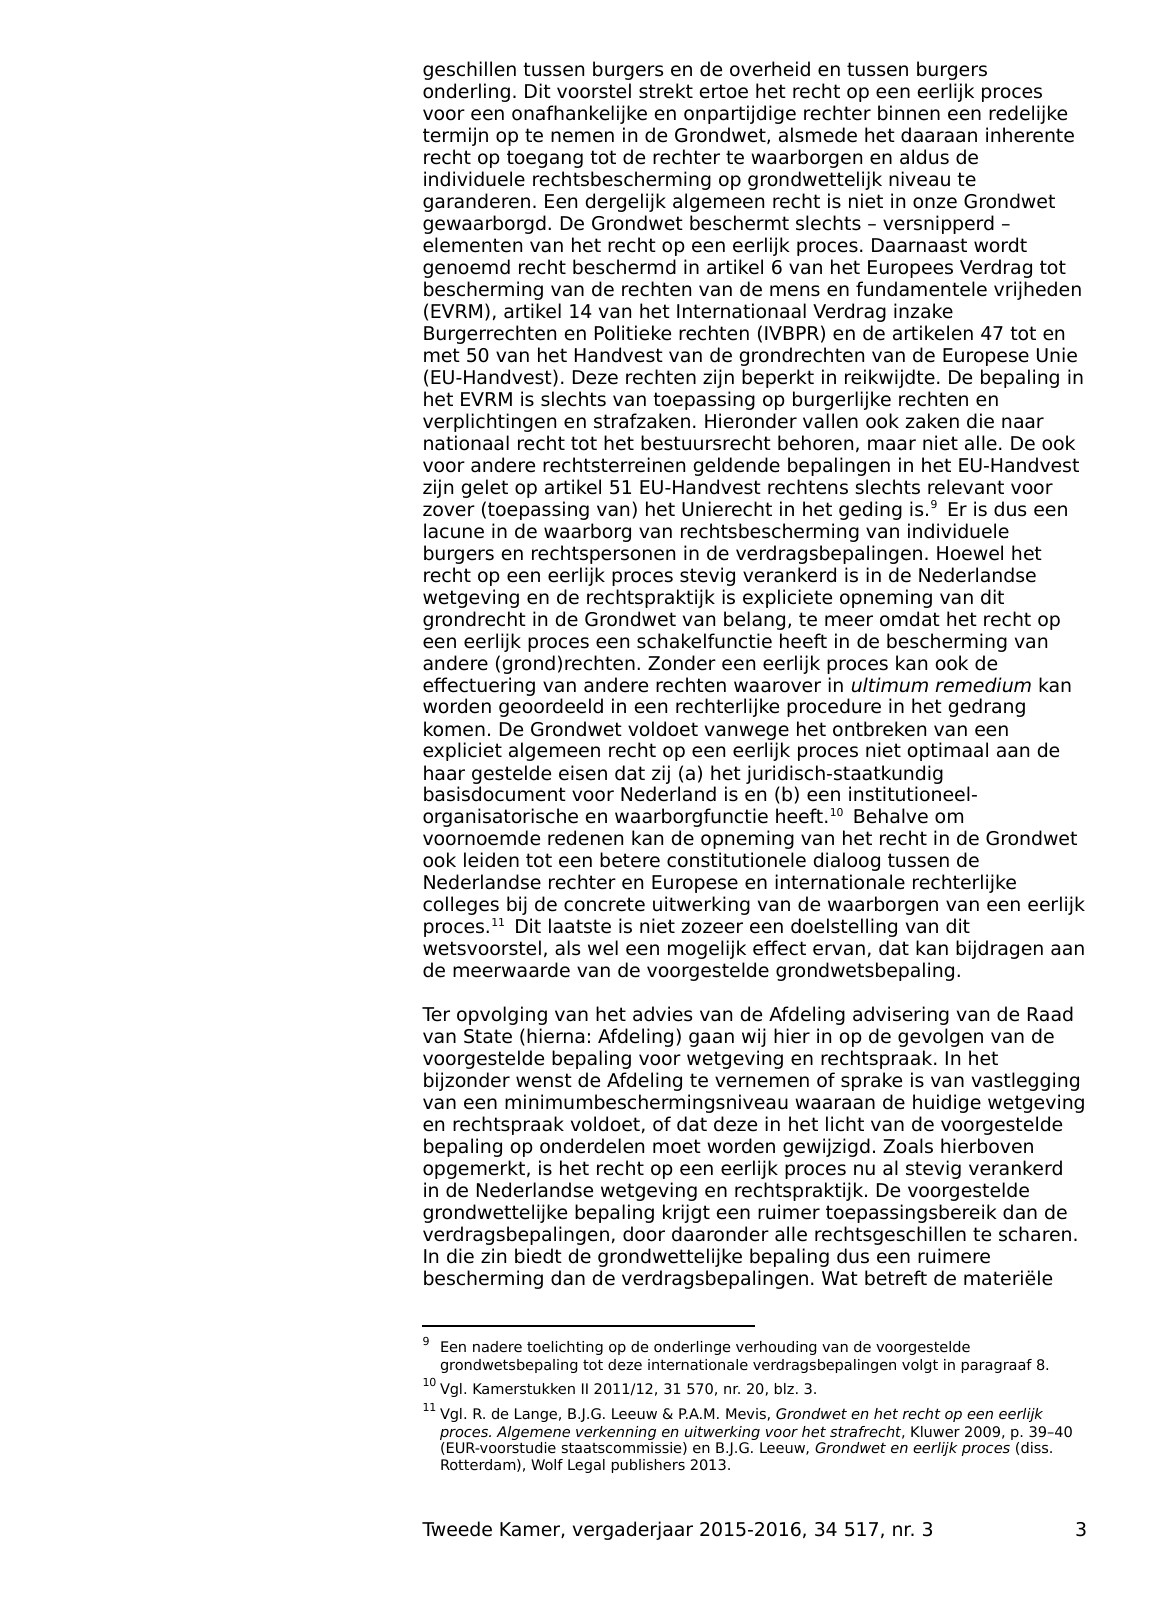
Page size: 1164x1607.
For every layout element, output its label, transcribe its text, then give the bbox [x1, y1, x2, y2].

text Vgl. R. de Lange, B.J.G. Leeuw & P.A.M. Mevis, Grondwet en het recht op een eerlijk proces. Algemene verkenning en uitwerking voor het strafrecht, Kluwer 2009, p. 39–40 (EUR-voorstudie staatscommissie) en B.J.G. Leeuw, Grondwet en eerlijk proces (diss. Rotterdam), Wolf Legal publishers 2013. [422, 1402, 1087, 1474]
text Ter opvolging van het advies van de Afdeling advisering van de Raad van State (hierna: Afdeling) gaan wij hier in op de gevolgen van de voorgestelde bepaling voor wetgeving en rechtspraak. In het bijzonder wenst de Afdeling te vernemen of sprake is van vastlegging van een minimumbeschermingsniveau waaraan de huidige wetgeving en rechtspraak voldoet, of dat deze in het licht van de voorgestelde bepaling op onderdelen moet worden gewijzigd. Zoals hierboven opgemerkt, is het recht op een eerlijk proces nu al stevig verankerd in de Nederlandse wetgeving en rechtspraktijk. De voorgestelde grondwettelijke bepaling krijgt een ruimer toepassingsbereik dan de verdragsbepalingen, door daaronder alle rechtsgeschillen te scharen. In die zin biedt de grondwettelijke bepaling dus een ruimere bescherming dan de verdragsbepalingen. Wat betreft de materiële [422, 1004, 1087, 1290]
text Een nadere toelichting op de onderlinge verhouding van de voorgestelde grondwetsbepaling tot deze internationale verdragsbepalingen volgt in paragraaf 8. [422, 1335, 1087, 1374]
text Vgl. Kamerstukken II 2011/12, 31 570, nr. 20, blz. 3. [422, 1377, 1087, 1399]
text geschillen tussen burgers en de overheid en tussen burgers onderling. Dit voorstel strekt ertoe het recht op een eerlijk proces voor een onafhankelijke en onpartijdige rechter binnen een redelijke termijn op te nemen in de Grondwet, alsmede het daaraan inherente recht op toegang tot de rechter te waarborgen en aldus de individuele rechtsbescherming op grondwettelijk niveau te garanderen. Een dergelijk algemeen recht is niet in onze Grondwet gewaarborgd. De Grondwet beschermt slechts – versnipperd – elementen van het recht op een eerlijk proces. Daarnaast wordt genoemd recht beschermd in artikel 6 van het Europees Verdrag tot bescherming van de rechten van de mens en fundamentele vrijheden (EVRM), artikel 14 van het Internationaal Verdrag inzake Burgerrechten en Politieke rechten (IVBPR) en de artikelen 47 tot en met 50 van het Handvest van de grondrechten van de Europese Unie (EU-Handvest). Deze rechten zijn beperkt in reikwijdte. De bepaling in het EVRM is slechts van toepassing op burgerlijke rechten en verplichtingen en strafzaken. Hieronder vallen ook zaken die naar nationaal recht tot het bestuursrecht behoren, maar niet alle. De ook voor andere rechtsterreinen geldende bepalingen in het EU-Handvest zijn gelet op artikel 51 EU-Handvest rechtens slechts relevant voor zover (toepassing van) het Unierecht in het geding is. Er is dus een lacune in de waarborg van rechtsbescherming van individuele burgers en rechtspersonen in de verdragsbepalingen. Hoewel het recht op een eerlijk proces stevig verankerd is in de Nederlandse wetgeving en de rechtspraktijk is expliciete opneming van dit grondrecht in de Grondwet van belang, te meer omdat het recht op een eerlijk proces een schakelfunctie heeft in de bescherming van andere (grond)rechten. Zonder een eerlijk proces kan ook de effectuering van andere rechten waarover in ultimum remedium kan worden geoordeeld in een rechterlijke procedure in het gedrang komen. De Grondwet voldoet vanwege het ontbreken van een expliciet algemeen recht op een eerlijk proces niet optimaal aan de haar gestelde eisen dat zij (a) het juridisch-staatkundig basisdocument voor Nederland is en (b) een institutioneel-organisatorische en waarborgfunctie heeft. Behalve om voornoemde redenen kan de opneming van het recht in de Grondwet ook leiden tot een betere constitutionele dialoog tussen de Nederlandse rechter en Europese en internationale rechterlijke colleges bij de concrete uitwerking van de waarborgen van een eerlijk proces. Dit laatste is niet zozeer een doelstelling van dit wetsvoorstel, als wel een mogelijk effect ervan, dat kan bijdragen aan de meerwaarde van de voorgestelde grondwetsbepaling. [422, 59, 1087, 982]
